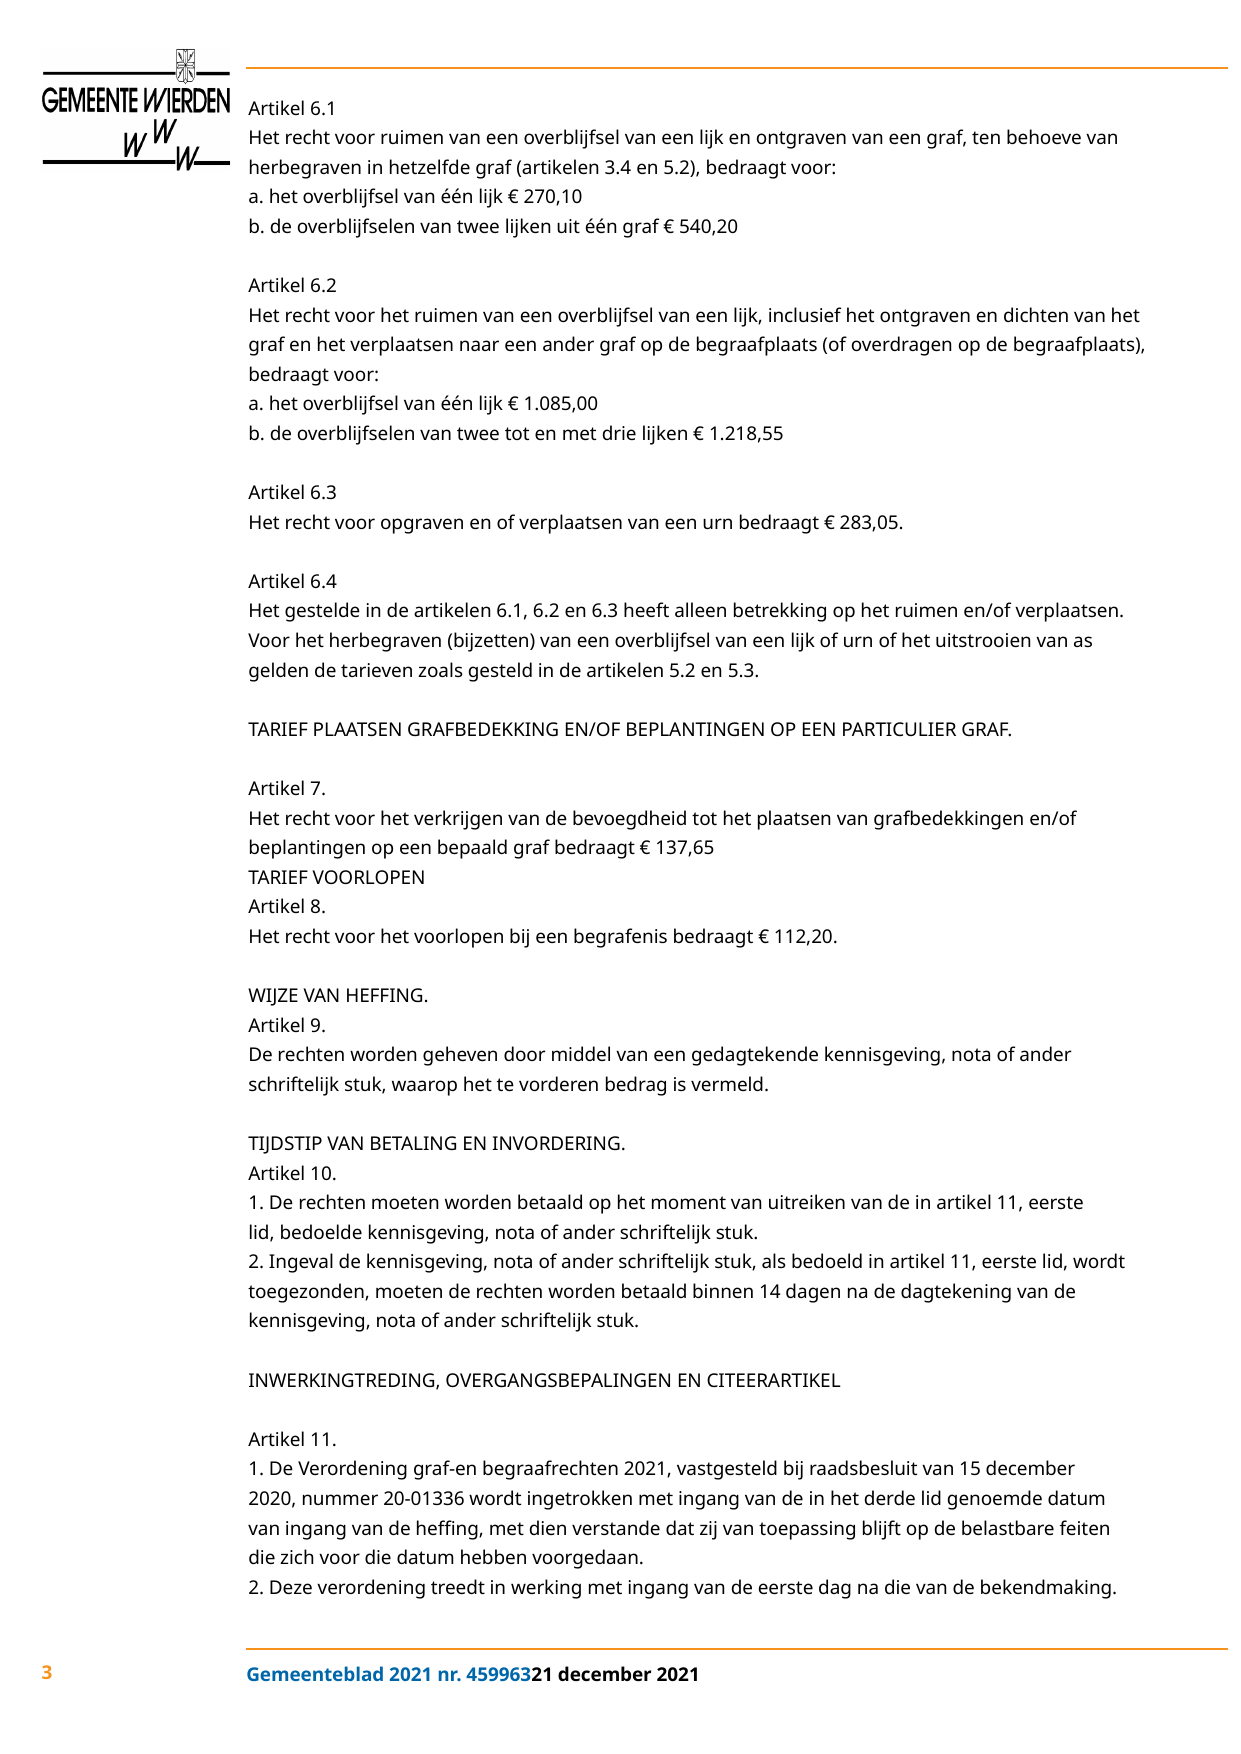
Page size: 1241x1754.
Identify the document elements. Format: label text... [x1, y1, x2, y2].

text lid, bedoelde kennisgeving, nota of ander schriftelijk stuk. [248, 1219, 1152, 1245]
text Het recht voor ruimen van een overblijfsel van een lijk en ontgraven van een graf, ten behoeve van herbegraven in hetzelfde graf (artikelen 3.4 en 5.2), bedraagt voor: [248, 124, 1152, 180]
picture [41, 47, 231, 172]
text Artikel 6.1 [248, 95, 1152, 121]
text Het recht voor opgraven en of verplaatsen van een urn bedraagt € 283,05. [248, 509, 1152, 535]
text 1. De Verordening graf-en begraafrechten 2021, vastgesteld bij raadsbesluit van 15 december [248, 1456, 1152, 1481]
text Het gestelde in de artikelen 6.1, 6.2 en 6.3 heeft alleen betrekking op het ruimen en/of verplaatsen. Voor het herbegraven (bijzetten) van een overblijfsel van een lijk of urn of het uitstrooien van as gelden de tarieven zoals gesteld in de artikelen 5.2 en 5.3. [248, 598, 1152, 683]
text Artikel 10. [248, 1160, 1152, 1186]
text Het recht voor het ruimen van een overblijfsel van een lijk, inclusief het ontgraven en dichten van het graf en het verplaatsen naar een ander graf op de begraafplaats (of overdragen op de begraafplaats), bedraagt voor: [248, 302, 1152, 387]
text De rechten worden geheven door middel van een gedagtekende kennisgeving, nota of ander schriftelijk stuk, waarop het te vorderen bedrag is vermeld. [248, 1041, 1152, 1097]
text a. het overblijfsel van één lijk € 270,10 [248, 183, 1152, 209]
text Het recht voor het verkrijgen van de bevoegdheid tot het plaatsen van grafbedekkingen en/of beplantingen op een bepaald graf bedraagt € 137,65 [248, 805, 1152, 860]
text Artikel 11. [248, 1426, 1152, 1452]
text Artikel 7. [248, 775, 1152, 801]
text Artikel 6.4 [248, 568, 1152, 594]
text b. de overblijfselen van twee tot en met drie lijken € 1.218,55 [248, 420, 1152, 446]
text TIJDSTIP VAN BETALING EN INVORDERING. [248, 1130, 1152, 1156]
text Artikel 8. [248, 893, 1152, 919]
text Het recht voor het voorlopen bij een begrafenis bedraagt € 112,20. [248, 923, 1152, 949]
text 1. De rechten moeten worden betaald op het moment van uitreiken van de in artikel 11, eerste [248, 1189, 1152, 1215]
text a. het overblijfsel van één lijk € 1.085,00 [248, 391, 1152, 416]
text INWERKINGTREDING, OVERGANGSBEPALINGEN EN CITEERARTIKEL [248, 1367, 1152, 1393]
text 2. Ingeval de kennisgeving, nota of ander schriftelijk stuk, als bedoeld in artikel 11, eerste lid, wordt [248, 1248, 1152, 1274]
text die zich voor die datum hebben voorgedaan. [248, 1544, 1152, 1570]
text WIJZE VAN HEFFING. [248, 982, 1152, 1008]
text Artikel 9. [248, 1012, 1152, 1038]
text TARIEF PLAATSEN GRAFBEDEKKING EN/OF BEPLANTINGEN OP EEN PARTICULIER GRAF. [248, 716, 1152, 742]
text 2. Deze verordening treedt in werking met ingang van de eerste dag na die van de bekendmaking. [248, 1574, 1152, 1600]
text 2020, nummer 20-01336 wordt ingetrokken met ingang van de in het derde lid genoemde datum [248, 1485, 1152, 1511]
text TARIEF VOORLOPEN [248, 864, 1152, 890]
text Artikel 6.2 [248, 272, 1152, 298]
text Artikel 6.3 [248, 479, 1152, 505]
text b. de overblijfselen van twee lijken uit één graf € 540,20 [248, 213, 1152, 239]
text toegezonden, moeten de rechten worden betaald binnen 14 dagen na de dagtekening van de [248, 1278, 1152, 1304]
text van ingang van de heffing, met dien verstande dat zij van toepassing blijft op de belastbare feiten [248, 1515, 1152, 1541]
text kennisgeving, nota of ander schriftelijk stuk. [248, 1308, 1152, 1333]
